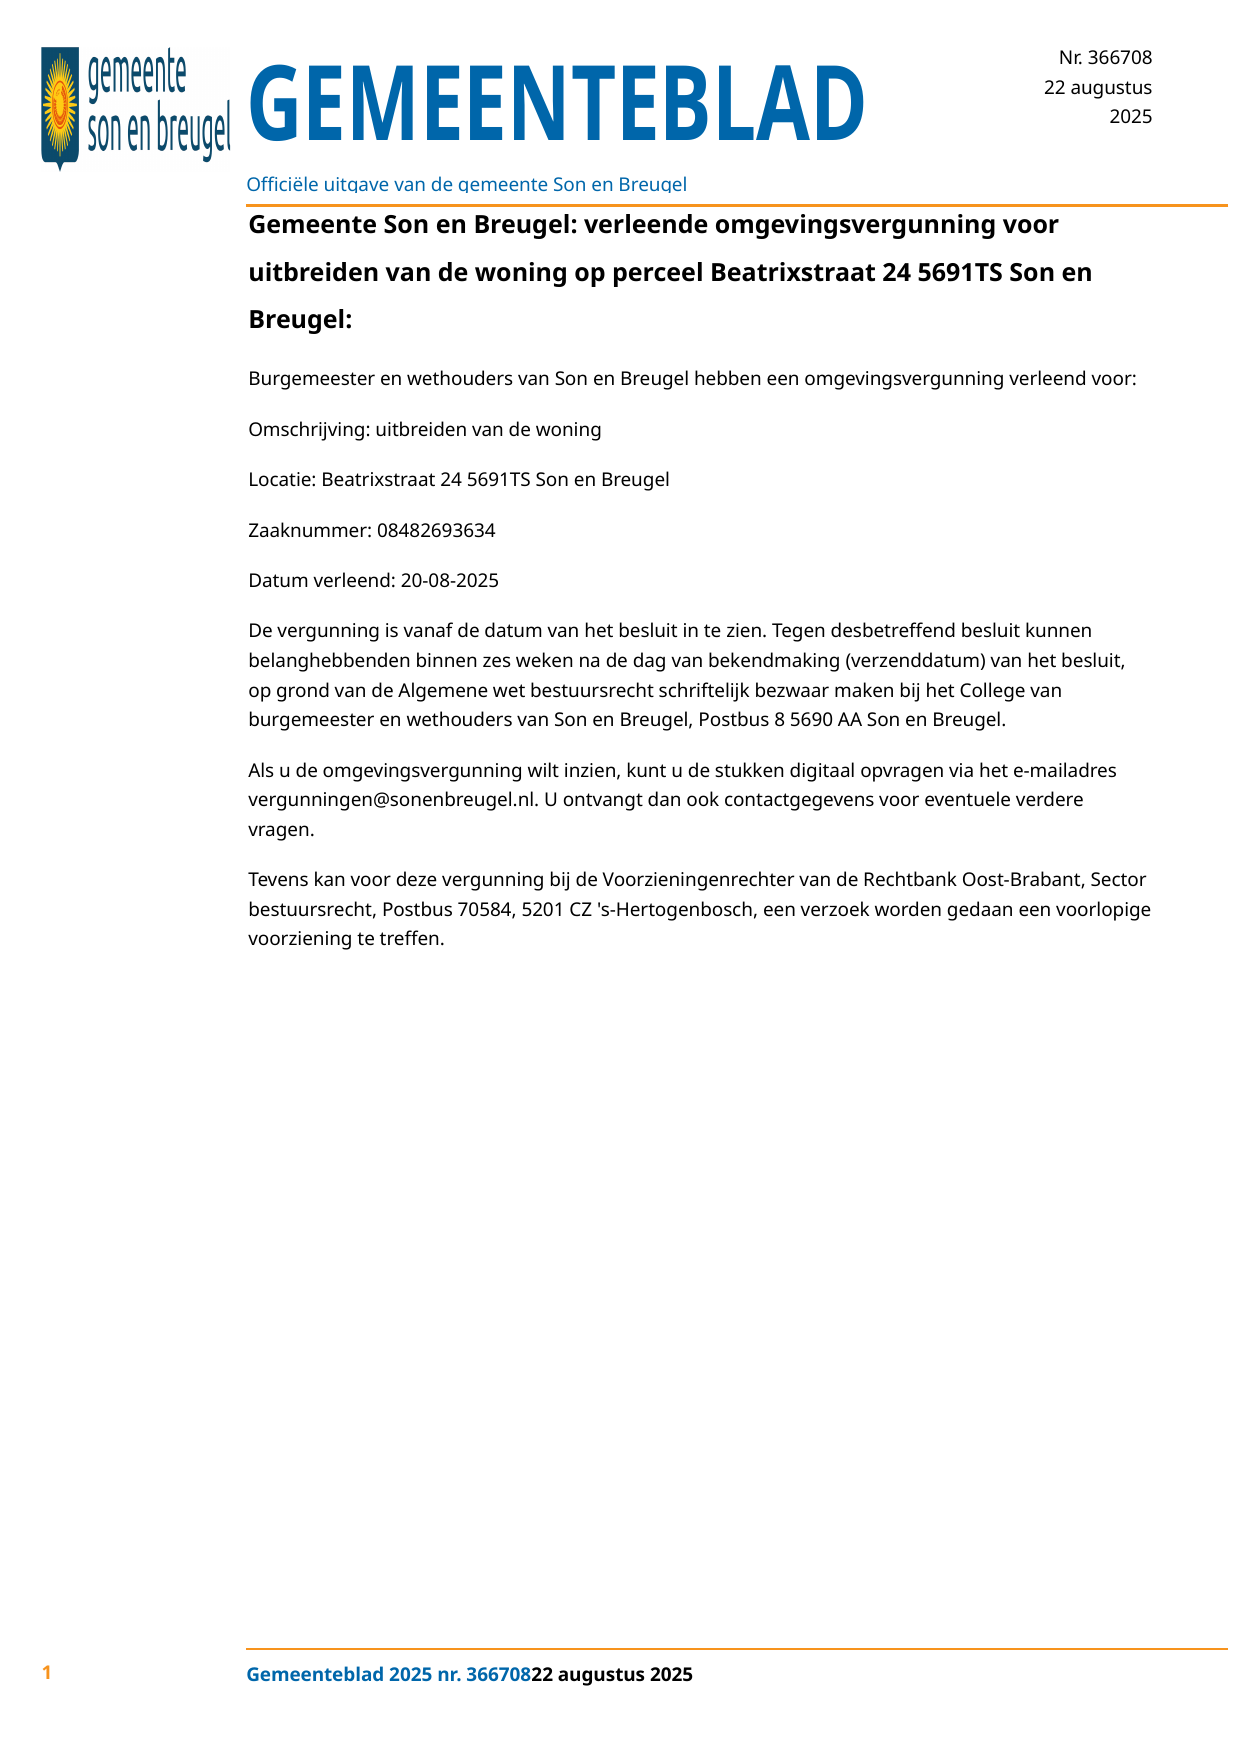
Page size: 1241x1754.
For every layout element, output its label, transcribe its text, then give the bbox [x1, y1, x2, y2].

text Zaaknummer: 08482693634 [248, 517, 1152, 542]
text Als u de omgevingsvergunning wilt inzien, kunt u de stukken digitaal opvragen via het e-mailadres vergunningen@sonenbreugel.nl. U ontvangt dan ook contactgegevens voor eventuele verdere vragen. [248, 757, 1152, 842]
text Tevens kan voor deze vergunning bij de Voorzieningenrechter van de Rechtbank Oost-Brabant, Sector bestuursrecht, Postbus 70584, 5201 CZ 's-Hertogenbosch, een verzoek worden gedaan een voorlopige voorziening te treffen. [248, 866, 1152, 951]
text Burgemeester en wethouders van Son en Breugel hebben een omgevingsvergunning verleend voor: [248, 366, 1152, 391]
picture [41, 47, 231, 172]
text Gemeente Son en Breugel: verleende omgevingsvergunning voor uitbreiden van de woning op perceel Beatrixstraat 24 5691TS Son en Breugel: [248, 207, 1152, 336]
text De vergunning is vanaf de datum van het besluit in te zien. Tegen desbetreffend besluit kunnen belanghebbenden binnen zes weken na de dag van bekendmaking (verzenddatum) van het besluit, op grond van de Algemene wet bestuursrecht schriftelijk bezwaar maken bij het College van burgemeester en wethouders van Son en Breugel, Postbus 8 5690 AA Son en Breugel. [248, 618, 1152, 732]
text Omschrijving: uitbreiden van de woning [248, 416, 1152, 442]
text Datum verleend: 20-08-2025 [248, 567, 1152, 593]
text Locatie: Beatrixstraat 24 5691TS Son en Breugel [248, 466, 1152, 492]
